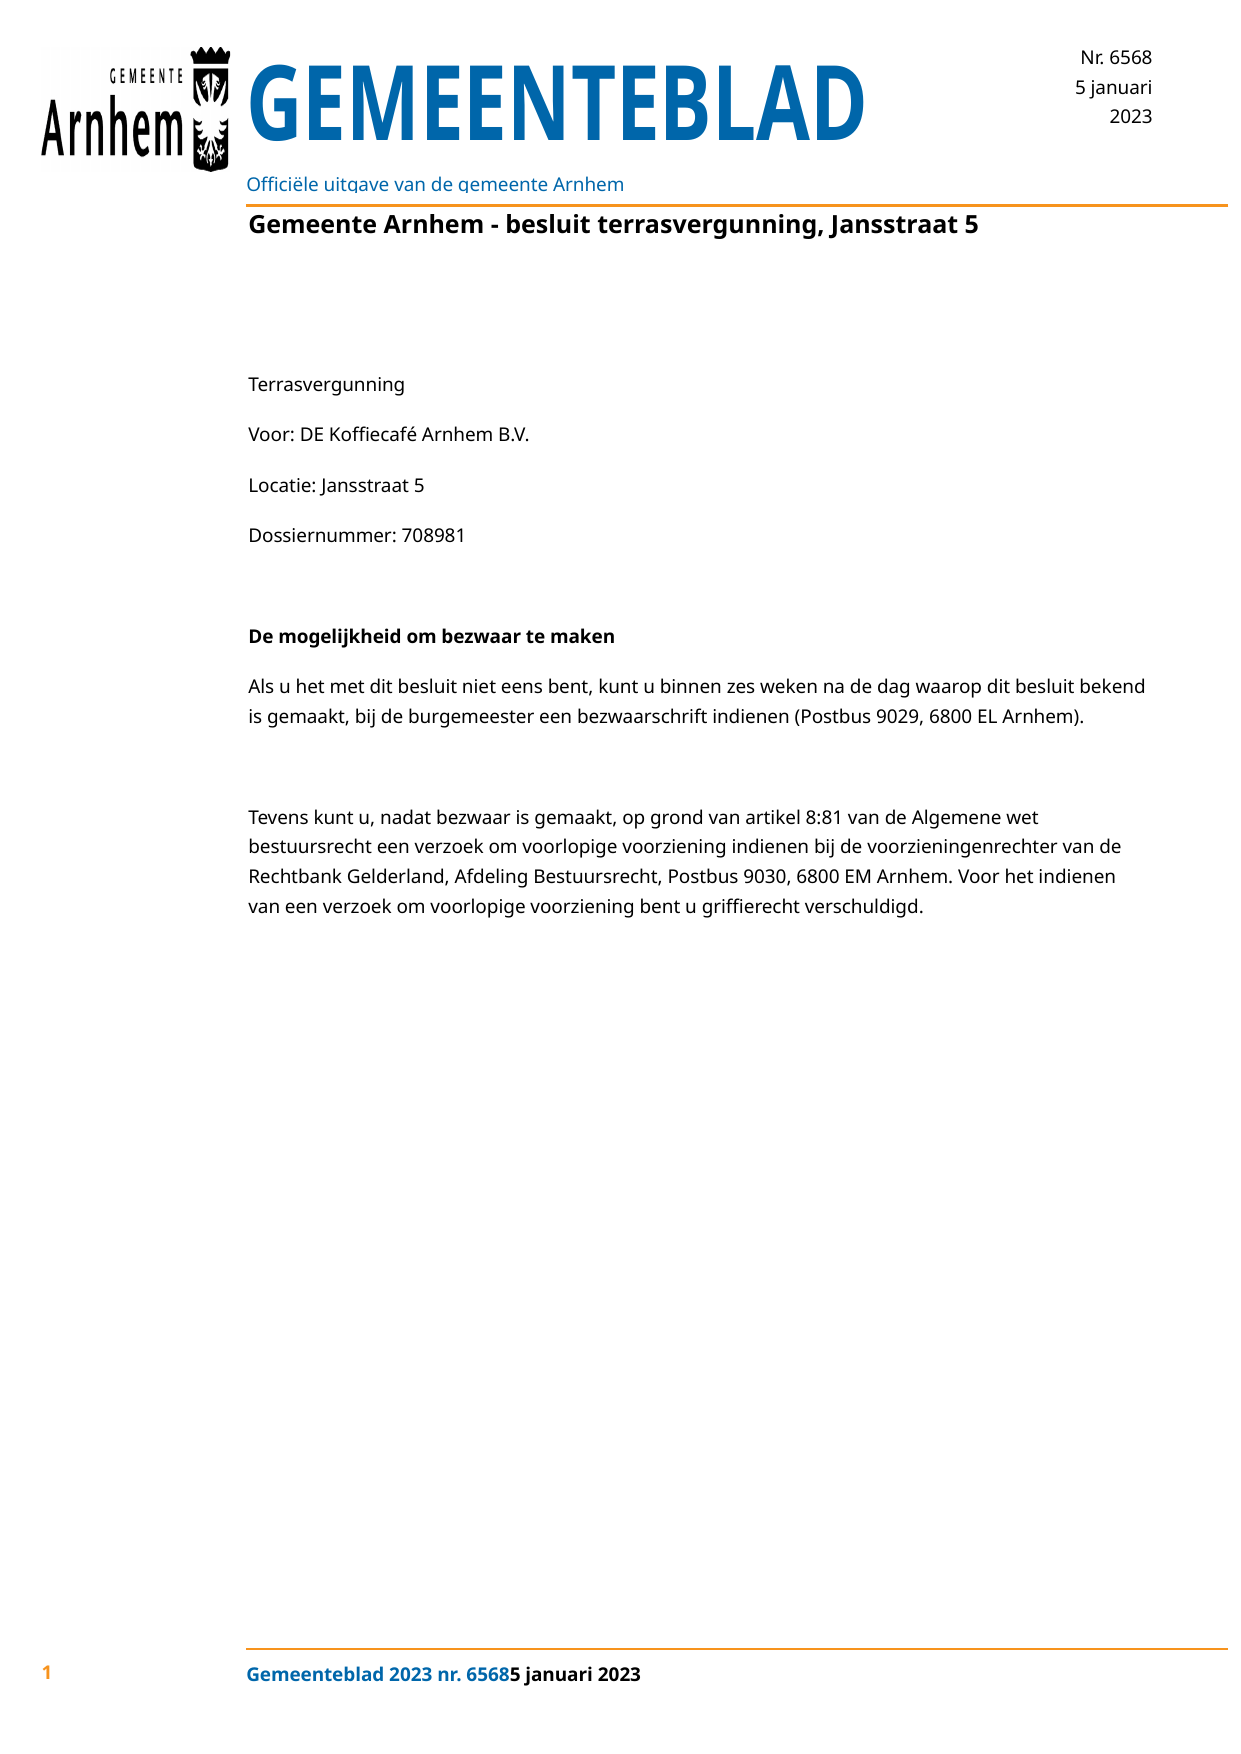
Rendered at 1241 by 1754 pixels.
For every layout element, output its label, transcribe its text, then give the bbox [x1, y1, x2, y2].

text Voor: DE Koffiecafé Arnhem B.V. [248, 422, 1152, 447]
text Gemeente Arnhem - besluit terrasvergunning, Jansstraat 5 [248, 207, 1152, 241]
text De mogelijkheid om bezwaar te maken [248, 623, 1152, 649]
text Tevens kunt u, nadat bezwaar is gemaakt, op grond van artikel 8:81 van de Algemene wet bestuursrecht een verzoek om voorlopige voorziening indienen bij de voorzieningenrechter van de Rechtbank Gelderland, Afdeling Bestuursrecht, Postbus 9030, 6800 EM Arnhem. Voor het indienen van een verzoek om voorlopige voorziening bent u griffierecht verschuldigd. [248, 804, 1152, 918]
text Locatie: Jansstraat 5 [248, 472, 1152, 498]
text Als u het met dit besluit niet eens bent, kunt u binnen zes weken na de dag waarop dit besluit bekend is gemaakt, bij de burgemeester een bezwaarschrift indienen (Postbus 9029, 6800 EL Arnhem). [248, 674, 1152, 729]
text Terrasvergunning [248, 371, 1152, 397]
picture [41, 47, 231, 172]
text Dossiernummer: 708981 [248, 522, 1152, 548]
